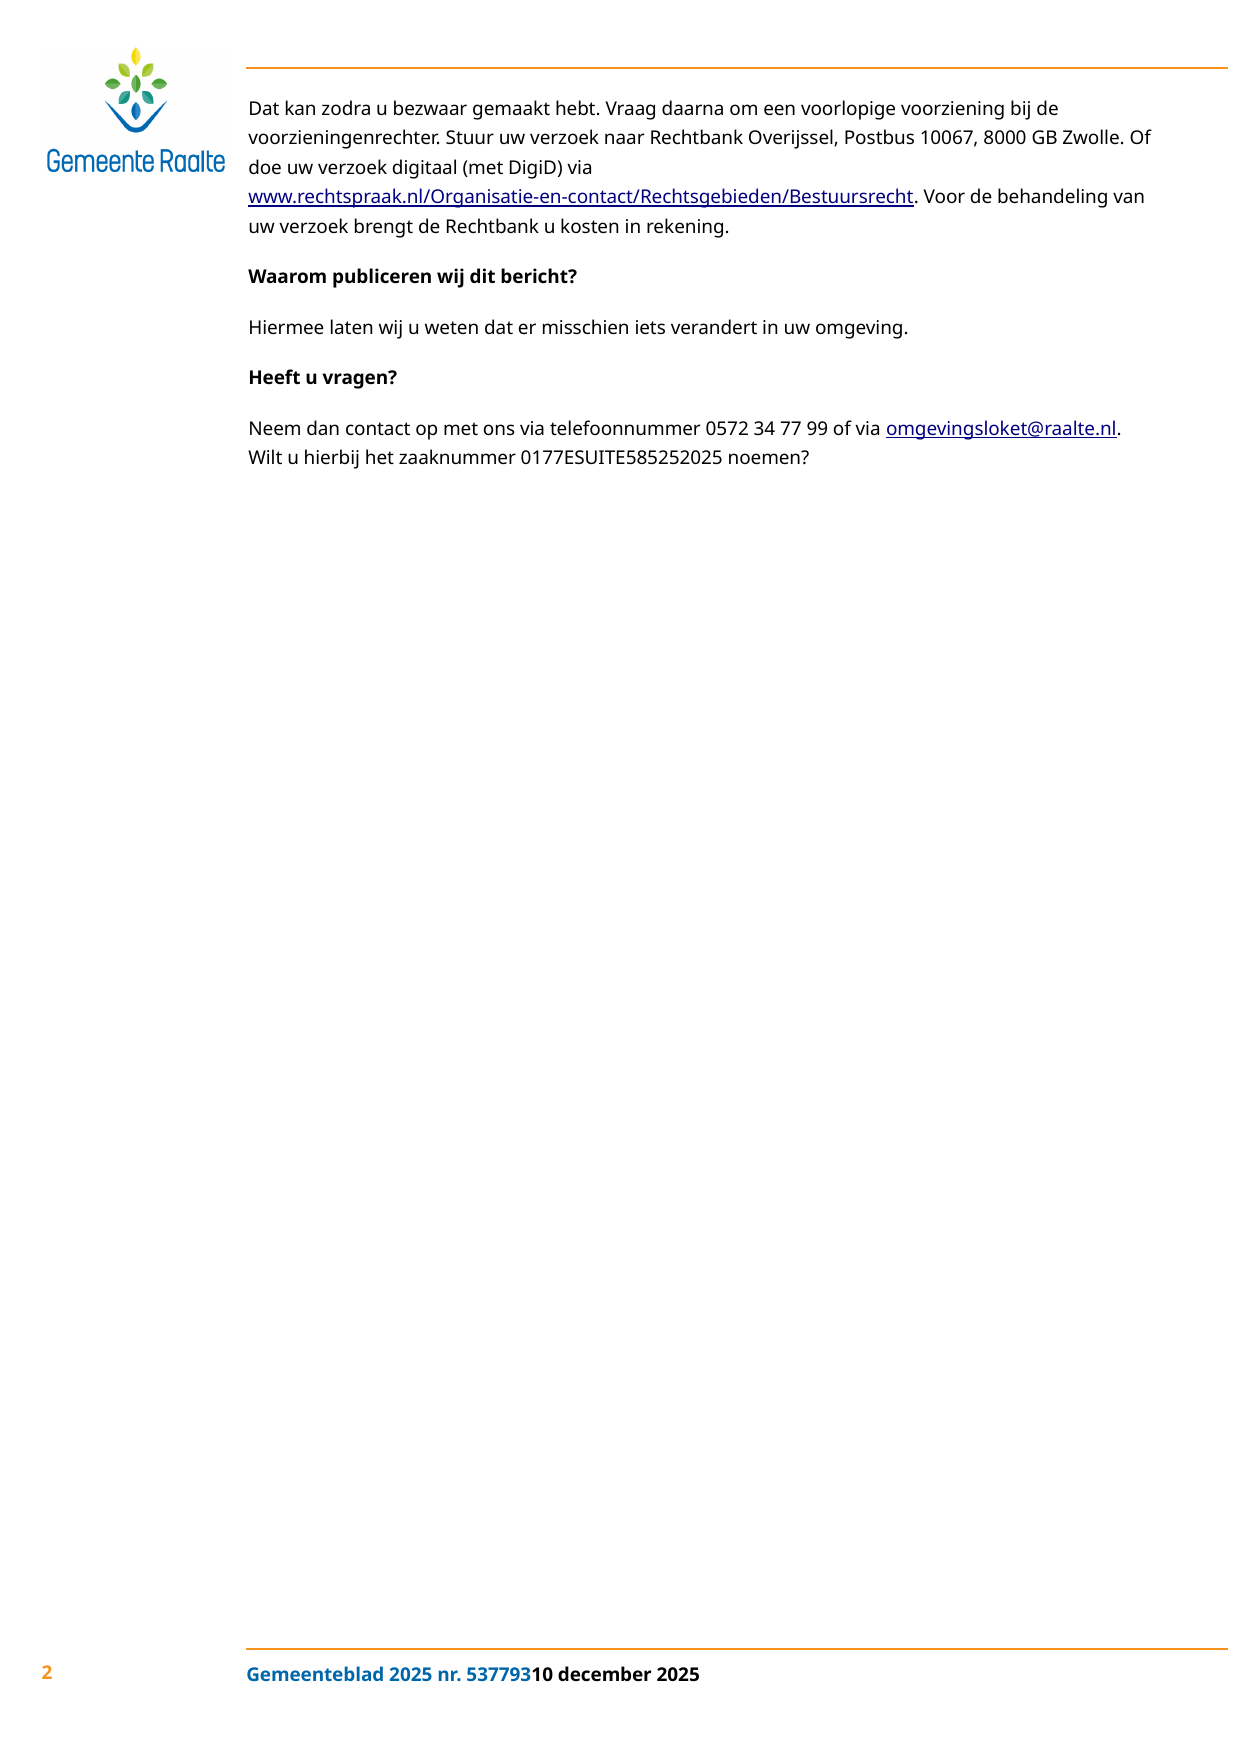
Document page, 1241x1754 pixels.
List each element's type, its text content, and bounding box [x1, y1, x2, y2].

text Hiermee laten wij u weten dat er misschien iets verandert in uw omgeving. [248, 314, 1152, 340]
text Neem dan contact op met ons via telefoonnummer 0572 34 77 99 of via omgevingsloket@raalte.nl. Wilt u hierbij het zaaknummer 0177ESUITE585252025 noemen? [248, 415, 1152, 470]
text Waarom publiceren wij dit bericht? [248, 263, 1152, 289]
picture [41, 47, 231, 172]
text Dat kan zodra u bezwaar gemaakt hebt. Vraag daarna om een voorlopige voorziening bij de voorzieningenrechter. Stuur uw verzoek naar Rechtbank Overijssel, Postbus 10067, 8000 GB Zwolle. Of doe uw verzoek digitaal (met DigiD) via www.rechtspraak.nl/Organisatie-en-contact/Rechtsgebieden/Bestuursrecht. Voor de behandeling van uw verzoek brengt de Rechtbank u kosten in rekening. [248, 95, 1152, 239]
text Heeft u vragen? [248, 364, 1152, 390]
